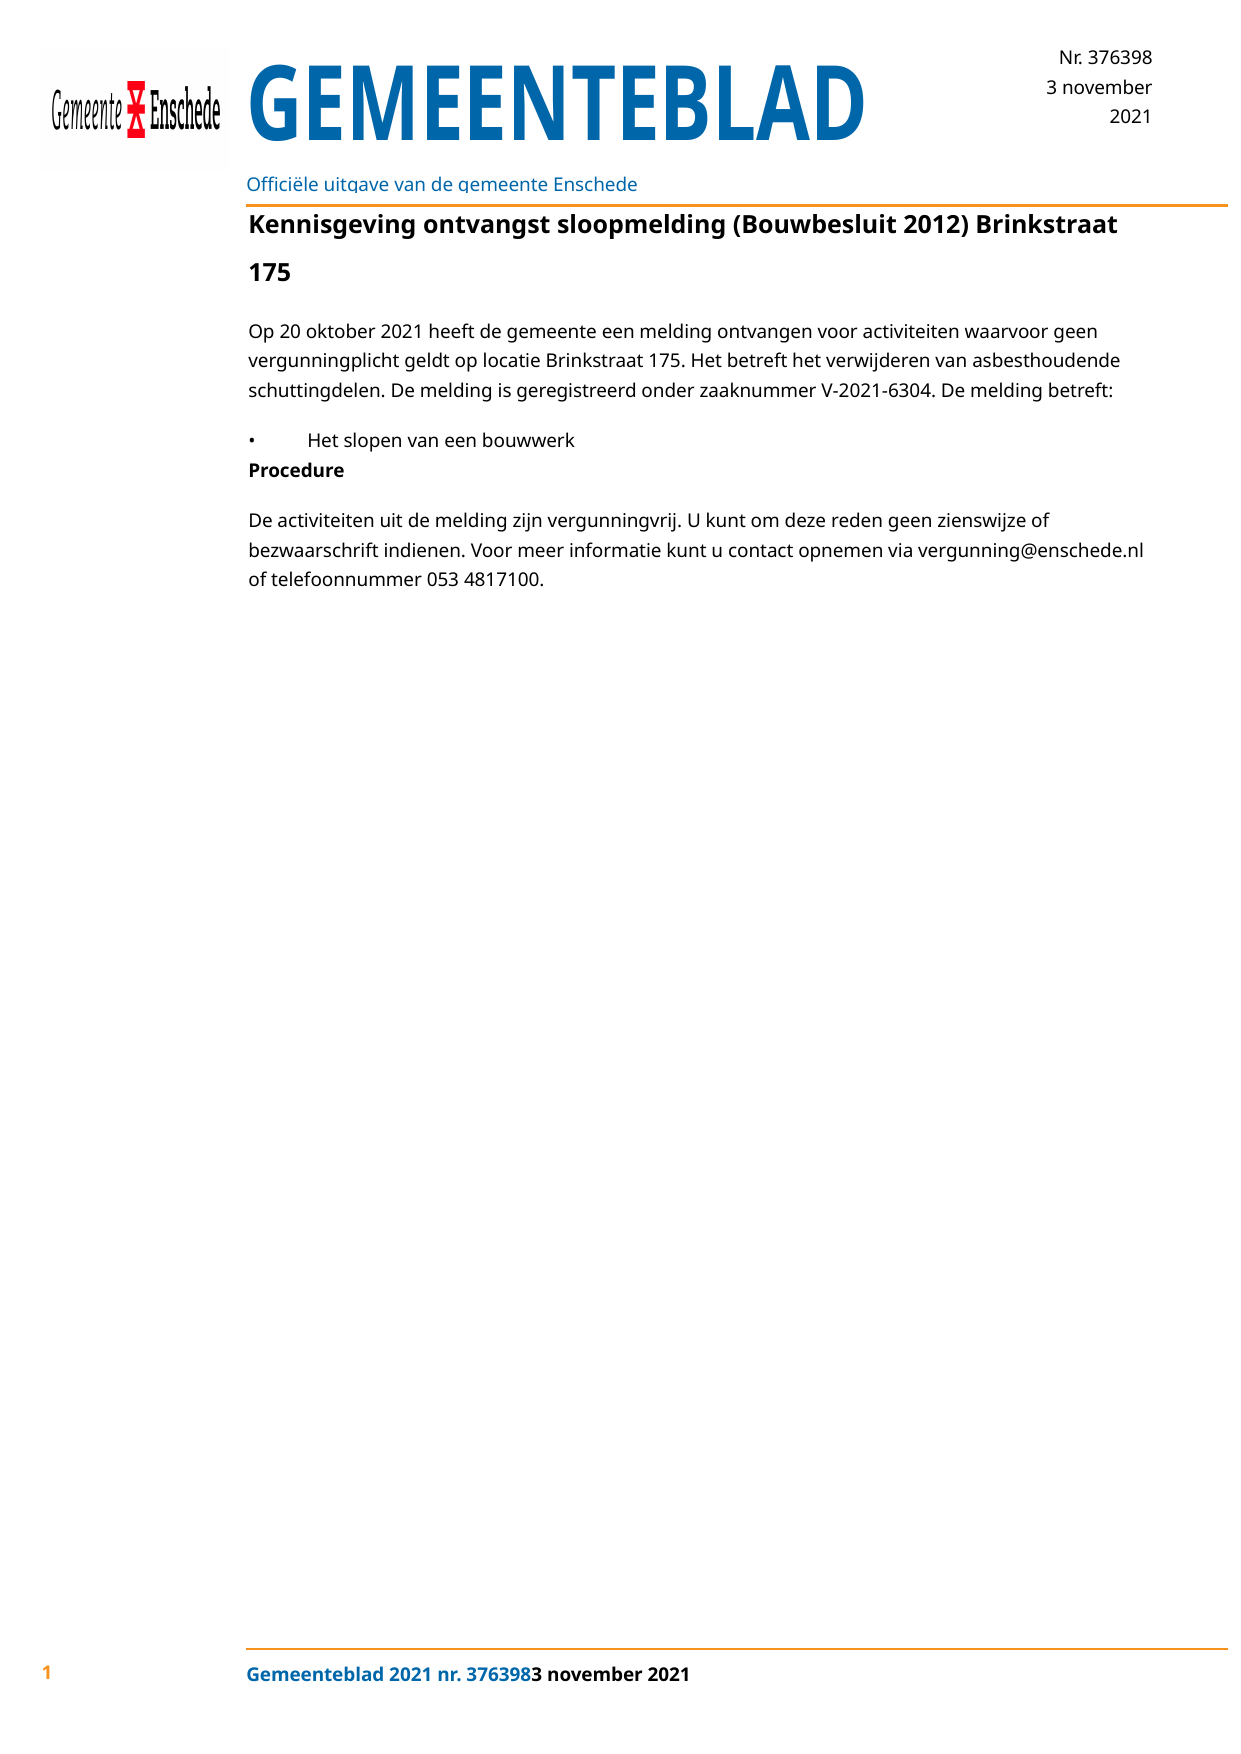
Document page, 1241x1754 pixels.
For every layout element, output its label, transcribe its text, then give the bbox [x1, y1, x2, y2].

text Op 20 oktober 2021 heeft de gemeente een melding ontvangen voor activiteiten waarvoor geen vergunningplicht geldt op locatie Brinkstraat 175. Het betreft het verwijderen van asbesthoudende schuttingdelen. De melding is geregistreerd onder zaaknummer V-2021-6304. De melding betreft: [248, 318, 1152, 403]
text Kennisgeving ontvangst sloopmelding (Bouwbesluit 2012) Brinkstraat 175 [248, 207, 1152, 288]
list Het slopen van een bouwwerk [248, 427, 1152, 453]
text De activiteiten uit de melding zijn vergunningvrij. U kunt om deze reden geen zienswijze of bezwaarschrift indienen. Voor meer informatie kunt u contact opnemen via vergunning@enschede.nl of telefoonnummer 053 4817100. [248, 507, 1152, 592]
picture [41, 47, 231, 172]
text Procedure [248, 457, 1152, 483]
